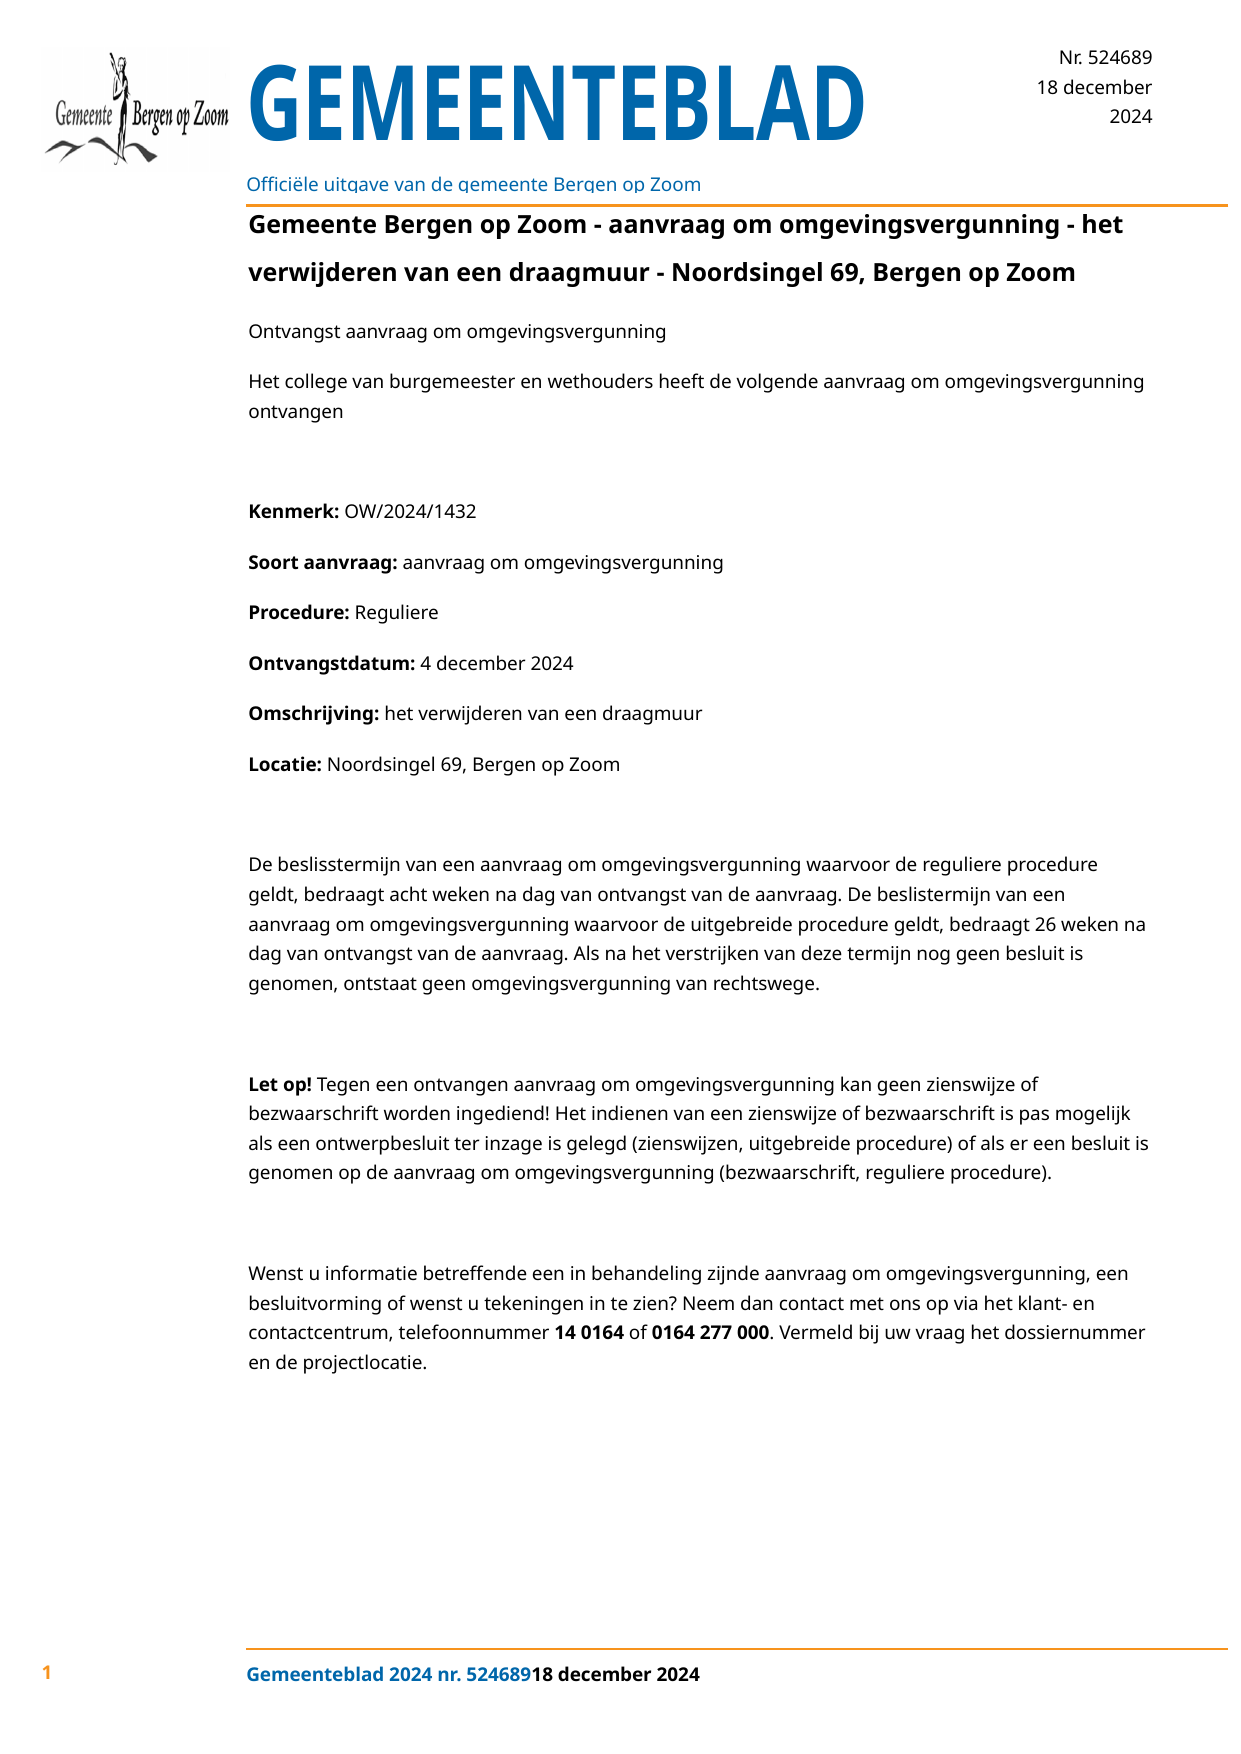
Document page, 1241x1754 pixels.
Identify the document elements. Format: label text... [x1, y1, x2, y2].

text De beslisstermijn van een aanvraag om omgevingsvergunning waarvoor de reguliere procedure geldt, bedraagt acht weken na dag van ontvangst van de aanvraag. De beslistermijn van een aanvraag om omgevingsvergunning waarvoor de uitgebreide procedure geldt, bedraagt 26 weken na dag van ontvangst van de aanvraag. Als na het verstrijken van deze termijn nog geen besluit is genomen, ontstaat geen omgevingsvergunning van rechtswege. [248, 852, 1152, 996]
text Ontvangst aanvraag om omgevingsvergunning [248, 318, 1152, 344]
text Procedure: Reguliere [248, 599, 1152, 625]
picture [41, 47, 231, 172]
text Wenst u informatie betreffende een in behandeling zijnde aanvraag om omgevingsvergunning, een besluitvorming of wenst u tekeningen in te zien? Neem dan contact met ons op via het klant- en contactcentrum, telefoonnummer 14 0164 of 0164 277 000. Vermeld bij uw vraag het dossiernummer en de projectlocatie. [248, 1260, 1152, 1375]
text Locatie: Noordsingel 69, Bergen op Zoom [248, 751, 1152, 777]
text Soort aanvraag: aanvraag om omgevingsvergunning [248, 549, 1152, 575]
text Ontvangstdatum: 4 december 2024 [248, 650, 1152, 676]
text Het college van burgemeester en wethouders heeft de volgende aanvraag om omgevingsvergunning ontvangen [248, 368, 1152, 424]
text Omschrijving: het verwijderen van een draagmuur [248, 700, 1152, 726]
text Gemeente Bergen op Zoom - aanvraag om omgevingsvergunning - het verwijderen van een draagmuur - Noordsingel 69, Bergen op Zoom [248, 207, 1152, 288]
text Kenmerk: OW/2024/1432 [248, 499, 1152, 524]
text Let op! Tegen een ontvangen aanvraag om omgevingsvergunning kan geen zienswijze of bezwaarschrift worden ingediend! Het indienen van een zienswijze of bezwaarschrift is pas mogelijk als een ontwerpbesluit ter inzage is gelegd (zienswijzen, uitgebreide procedure) of als er een besluit is genomen op de aanvraag om omgevingsvergunning (bezwaarschrift, reguliere procedure). [248, 1071, 1152, 1185]
